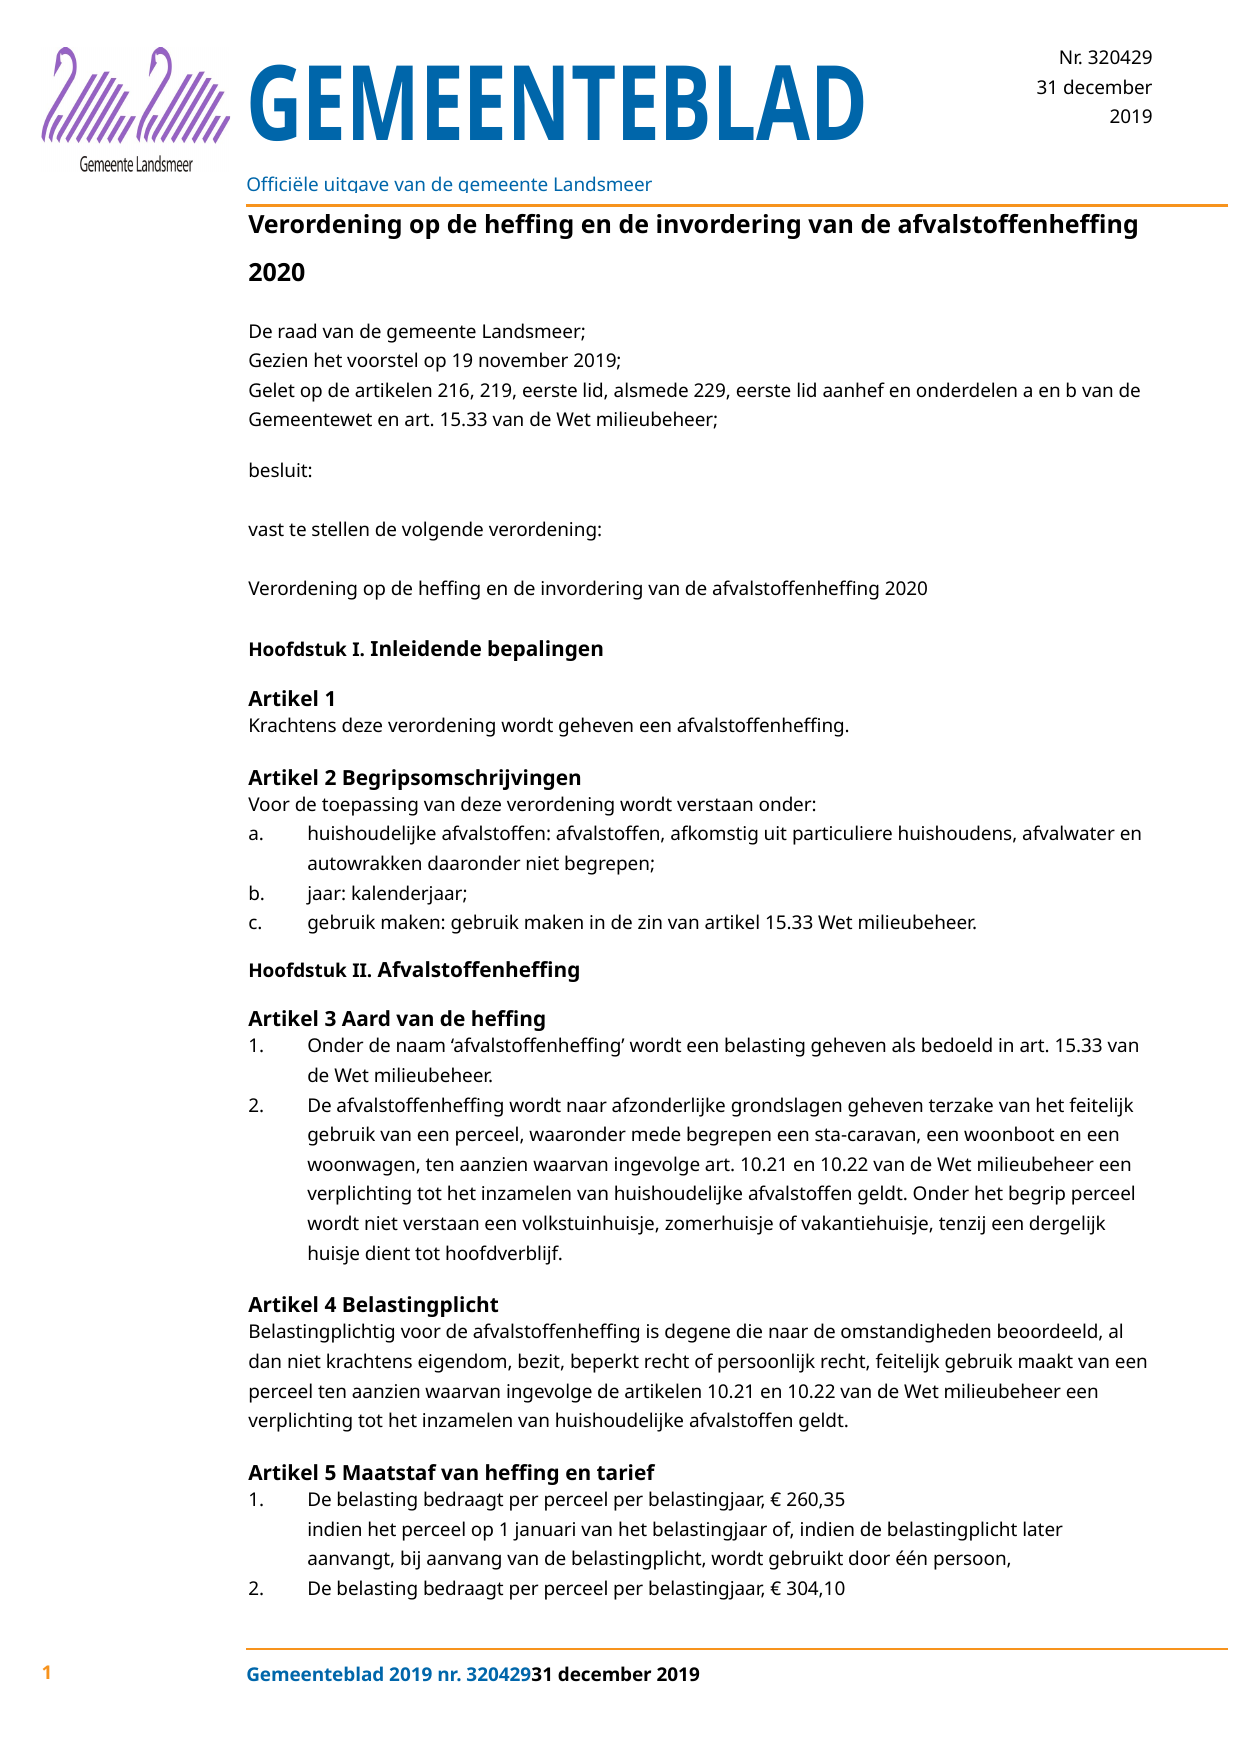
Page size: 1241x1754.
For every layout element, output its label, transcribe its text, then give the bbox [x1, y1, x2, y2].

list jaar: kalenderjaar; [248, 880, 1152, 906]
text Hoofdstuk I. Inleidende bepalingen [248, 634, 1152, 663]
list gebruik maken: gebruik maken in de zin van artikel 15.33 Wet milieubeheer. [248, 909, 1152, 935]
list Onder de naam ‘afvalstoffenheffing’ wordt een belasting geheven als bedoeld in art. 15.33 van de Wet milieubeheer. [248, 1033, 1152, 1088]
text De raad van de gemeente Landsmeer; [248, 318, 1152, 344]
text vast te stellen de volgende verordening: [248, 516, 1152, 542]
list De afvalstoffenheffing wordt naar afzonderlijke grondslagen geheven terzake van het feitelijk gebruik van een perceel, waaronder mede begrepen een sta-caravan, een woonboot en een woonwagen, ten aanzien waarvan ingevolge art. 10.21 en 10.22 van de Wet milieubeheer een verplichting tot het inzamelen van huishoudelijke afvalstoffen geldt. Onder het begrip perceel wordt niet verstaan een volkstuinhuisje, zomerhuisje of vakantiehuisje, tenzij een dergelijk huisje dient tot hoofdverblijf. [248, 1092, 1152, 1266]
text Gelet op de artikelen 216, 219, eerste lid, alsmede 229, eerste lid aanhef en onderdelen a en b van de Gemeentewet en art. 15.33 van de Wet milieubeheer; [248, 377, 1152, 432]
text Artikel 5 Maatstaf van heffing en tarief [248, 1458, 1152, 1486]
text Hoofdstuk II. Afvalstoffenheffing [248, 955, 1152, 983]
text Belastingplichtig voor de afvalstoffenheffing is degene die naar de omstandigheden beoordeeld, al dan niet krachtens eigendom, bezit, beperkt recht of persoonlijk recht, feitelijk gebruik maakt van een perceel ten aanzien waarvan ingevolge de artikelen 10.21 en 10.22 van de Wet milieubeheer een verplichting tot het inzamelen van huishoudelijke afvalstoffen geldt. [248, 1319, 1152, 1433]
text Gezien het voorstel op 19 november 2019; [248, 347, 1152, 373]
text Artikel 1 [248, 684, 1152, 712]
list De belasting bedraagt per perceel per belastingjaar, € 260,35 [248, 1486, 1152, 1512]
text Verordening op de heffing en de invordering van de afvalstoffenheffing 2020 [248, 575, 1152, 601]
text Artikel 4 Belastingplicht [248, 1290, 1152, 1319]
text Krachtens deze verordening wordt geheven een afvalstoffenheffing. [248, 712, 1152, 738]
list indien het perceel op 1 januari van het belastingjaar of, indien de belastingplicht later aanvangt, bij aanvang van de belastingplicht, wordt gebruikt door één persoon, [248, 1516, 1152, 1571]
list De belasting bedraagt per perceel per belastingjaar, € 304,10 [248, 1575, 1152, 1601]
text besluit: [248, 457, 1152, 483]
text Artikel 3 Aard van de heffing [248, 1004, 1152, 1033]
picture [41, 47, 231, 172]
text Voor de toepassing van deze verordening wordt verstaan onder: [248, 791, 1152, 817]
list huishoudelijke afvalstoffen: afvalstoffen, afkomstig uit particuliere huishoudens, afvalwater en autowrakken daaronder niet begrepen; [248, 821, 1152, 876]
text Verordening op de heffing en de invordering van de afvalstoffenheffing 2020 [248, 207, 1152, 288]
text Artikel 2 Begripsomschrijvingen [248, 763, 1152, 791]
